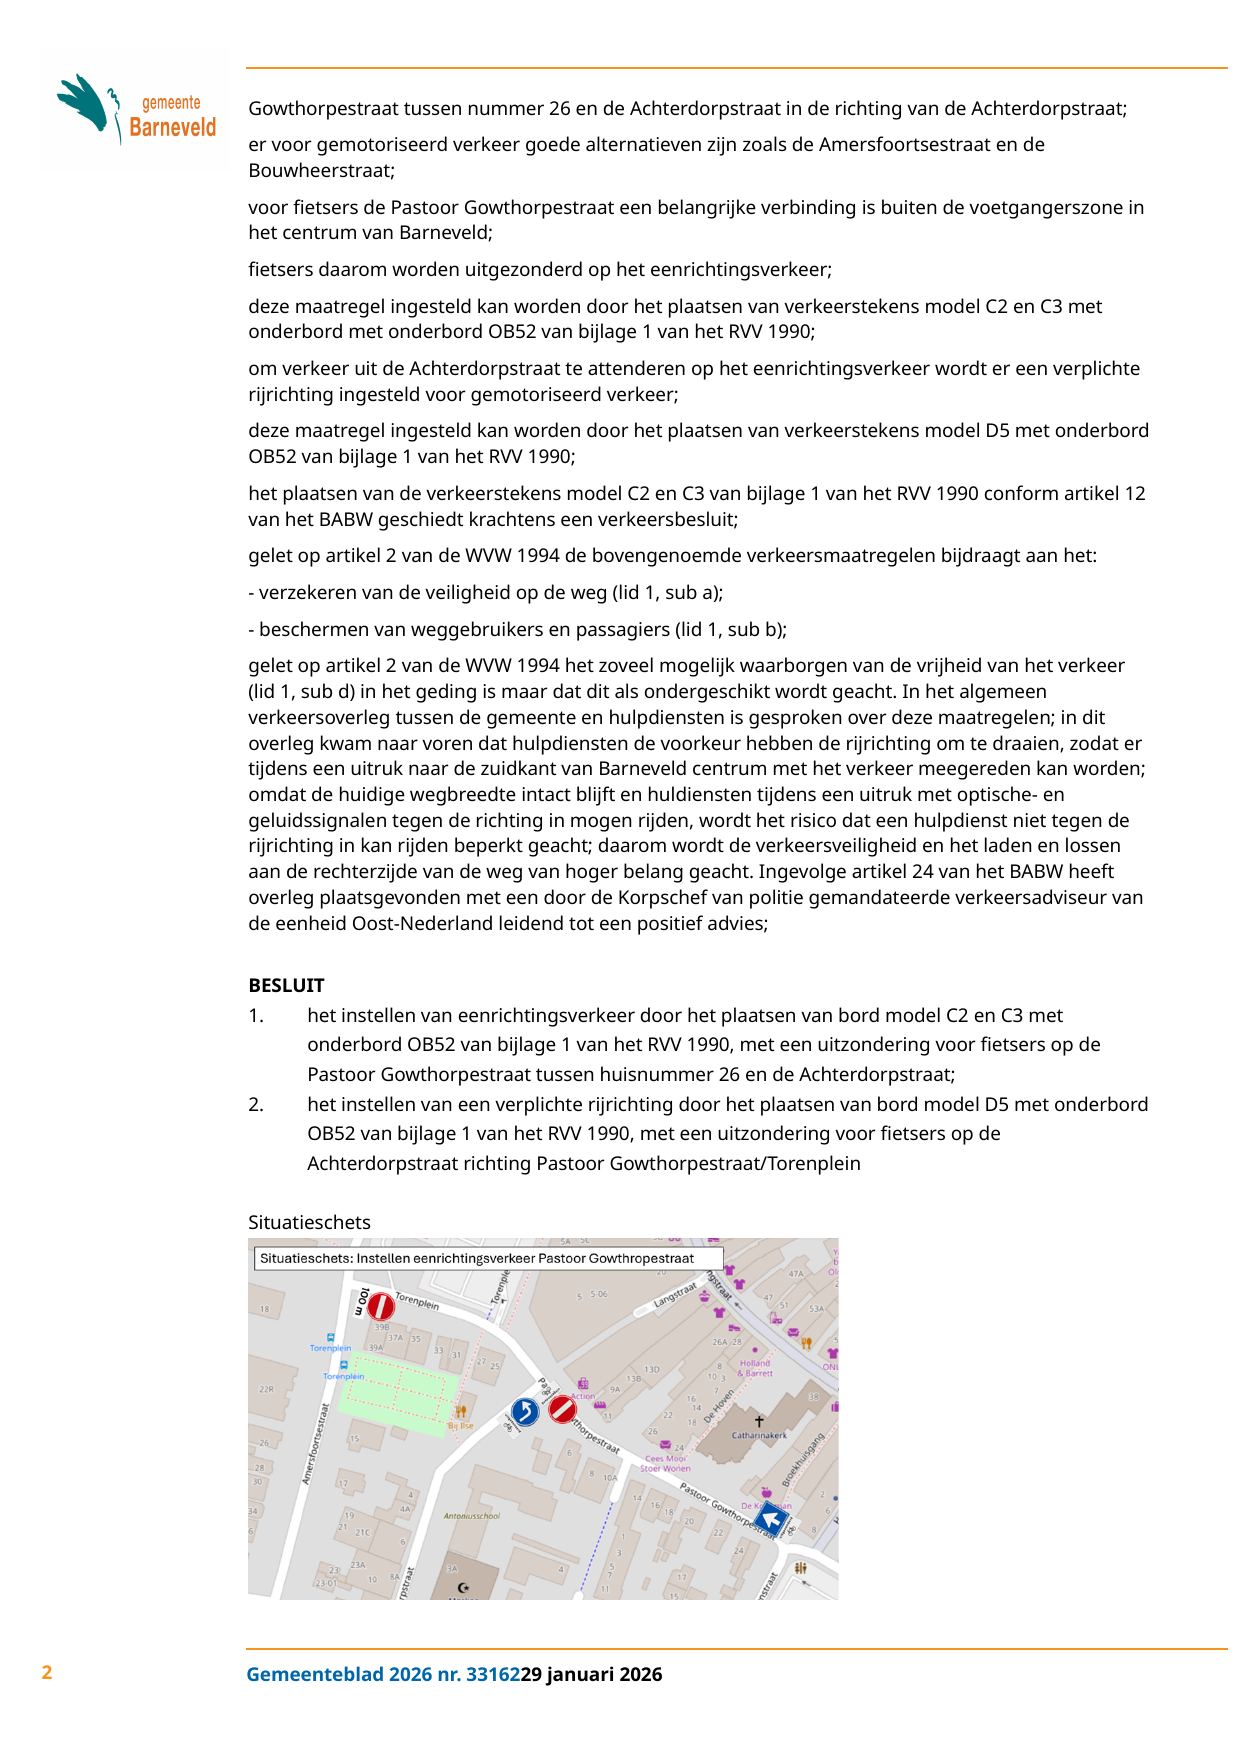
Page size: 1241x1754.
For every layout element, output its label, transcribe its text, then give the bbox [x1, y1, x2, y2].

text gelet op artikel 2 van de WVW 1994 het zoveel mogelijk waarborgen van de vrijheid van het verkeer (lid 1, sub d) in het geding is maar dat dit als ondergeschikt wordt geacht. In het algemeen verkeersoverleg tussen de gemeente en hulpdiensten is gesproken over deze maatregelen; in dit overleg kwam naar voren dat hulpdiensten de voorkeur hebben de rijrichting om te draaien, zodat er tijdens een uitruk naar de zuidkant van Barneveld centrum met het verkeer meegereden kan worden; omdat de huidige wegbreedte intact blijft en huldiensten tijdens een uitruk met optische- en geluidssignalen tegen de richting in mogen rijden, wordt het risico dat een hulpdienst niet tegen de rijrichting in kan rijden beperkt geacht; daarom wordt de verkeersveiligheid en het laden en lossen aan de rechterzijde van de weg van hoger belang geacht. Ingevolge artikel 24 van het BABW heeft overleg plaatsgevonden met een door de Korpschef van politie gemandateerde verkeersadviseur van de eenheid Oost-Nederland leidend tot een positief advies; [248, 652, 1152, 936]
picture [41, 47, 231, 172]
text voor fietsers de Pastoor Gowthorpestraat een belangrijke verbinding is buiten de voetgangerszone in het centrum van Barneveld; [248, 194, 1152, 245]
text fietsers daarom worden uitgezonderd op het eenrichtingsverkeer; [248, 256, 1152, 282]
text er voor gemotoriseerd verkeer goede alternatieven zijn zoals de Amersfoortsestraat en de Bouwheerstraat; [248, 131, 1152, 183]
text - beschermen van weggebruikers en passagiers (lid 1, sub b); [248, 616, 1152, 642]
text Gowthorpestraat tussen nummer 26 en de Achterdorpstraat in de richting van de Achterdorpstraat; [248, 95, 1152, 121]
text Situatieschets [248, 1209, 1152, 1235]
text om verkeer uit de Achterdorpstraat te attenderen op het eenrichtingsverkeer wordt er een verplichte rijrichting ingesteld voor gemotoriseerd verkeer; [248, 355, 1152, 407]
text het plaatsen van de verkeerstekens model C2 en C3 van bijlage 1 van het RVV 1990 conform artikel 12 van het BABW geschiedt krachtens een verkeersbesluit; [248, 480, 1152, 532]
text gelet op artikel 2 van de WVW 1994 de bovengenoemde verkeersmaatregelen bijdraagt aan het: [248, 542, 1152, 568]
text - verzekeren van de veiligheid op de weg (lid 1, sub a); [248, 579, 1152, 605]
list het instellen van eenrichtingsverkeer door het plaatsen van bord model C2 en C3 met onderbord OB52 van bijlage 1 van het RVV 1990, met een uitzondering voor fietsers op de Pastoor Gowthorpestraat tussen huisnummer 26 en de Achterdorpstraat; [248, 1002, 1152, 1087]
picture [248, 1238, 839, 1600]
text BESLUIT [248, 972, 1152, 998]
list het instellen van een verplichte rijrichting door het plaatsen van bord model D5 met onderbord OB52 van bijlage 1 van het RVV 1990, met een uitzondering voor fietsers op de Achterdorpstraat richting Pastoor Gowthorpestraat/Torenplein [248, 1091, 1152, 1176]
text deze maatregel ingesteld kan worden door het plaatsen van verkeerstekens model D5 met onderbord OB52 van bijlage 1 van het RVV 1990; [248, 418, 1152, 469]
text deze maatregel ingesteld kan worden door het plaatsen van verkeerstekens model C2 en C3 met onderbord met onderbord OB52 van bijlage 1 van het RVV 1990; [248, 293, 1152, 344]
